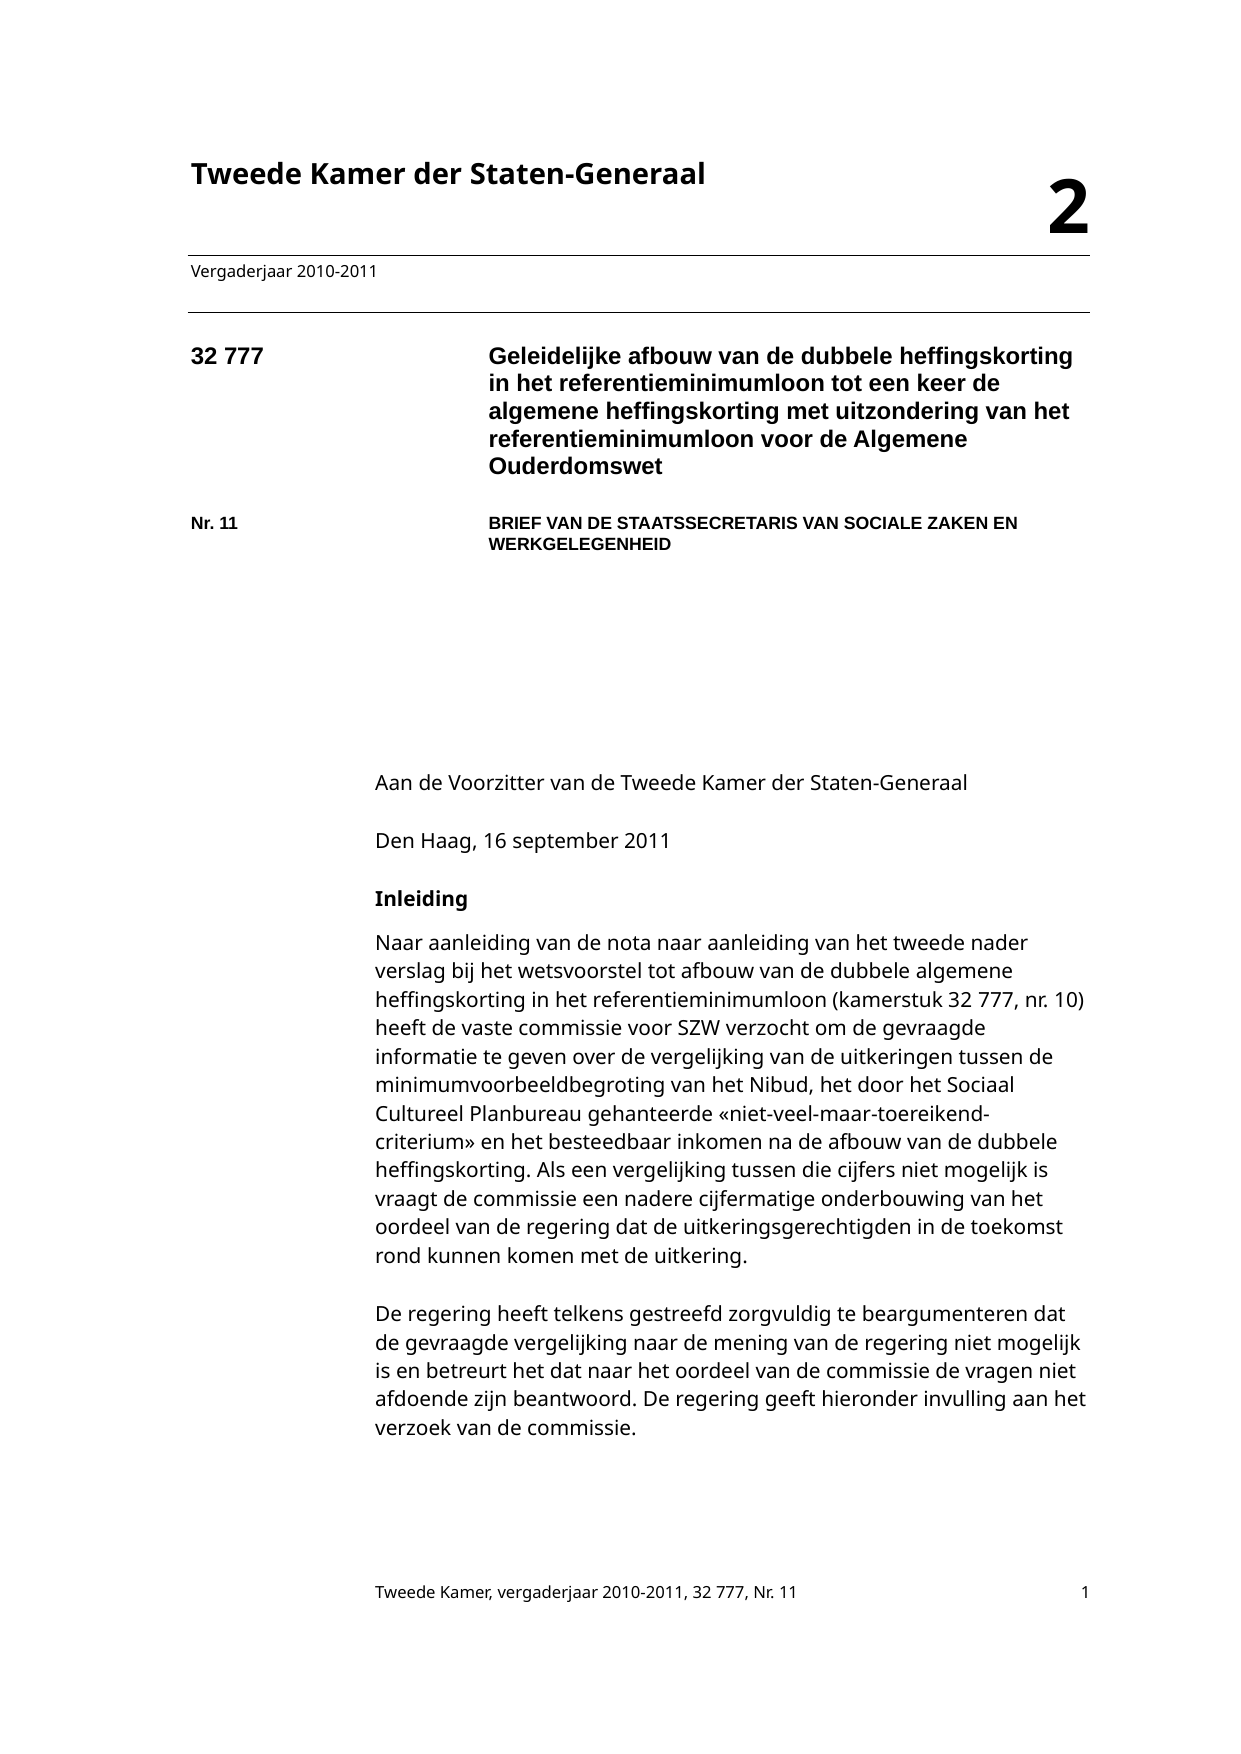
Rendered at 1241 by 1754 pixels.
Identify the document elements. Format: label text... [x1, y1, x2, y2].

table_cell Vergaderjaar 2010-2011 [188, 256, 485, 312]
text Inleiding [375, 884, 1090, 913]
table_cell [188, 313, 485, 339]
text Den Haag, 16 september 2011 [375, 826, 1090, 854]
table_cell Nr. 11 [188, 510, 485, 649]
table_cell Geleidelijke afbouw van de dubbele heffingskorting in het referentieminimumloon tot een keer de algemene heffingskorting met uitzondering van het referentieminimumloon voor de Algemene Ouderdomswet [485, 339, 1090, 510]
text De regering heeft telkens gestreefd zorgvuldig te beargumenteren dat de gevraagde vergelijking naar de mening van de regering niet mogelijk is en betreurt het dat naar het oordeel van de commissie de vragen niet afdoende zijn beantwoord. De regering geeft hieronder invulling aan het verzoek van de commissie. [375, 1299, 1090, 1441]
table_cell [485, 256, 1090, 312]
text Aan de Voorzitter van de Tweede Kamer der Staten-Generaal [375, 768, 1090, 796]
table_cell [485, 313, 1090, 339]
table_header 2 [910, 150, 1090, 255]
table_header Tweede Kamer der Staten-Generaal [188, 150, 909, 255]
table_cell BRIEF VAN DE STAATSSECRETARIS VAN SOCIALE ZAKEN EN WERKGELEGENHEID [485, 510, 1090, 649]
text Naar aanleiding van de nota naar aanleiding van het tweede nader verslag bij het wetsvoorstel tot afbouw van de dubbele algemene heffingskorting in het referentieminimumloon (kamerstuk 32 777, nr. 10) heeft de vaste commissie voor SZW verzocht om de gevraagde informatie te geven over de vergelijking van de uitkeringen tussen de minimumvoorbeeldbegroting van het Nibud, het door het Sociaal Cultureel Planbureau gehanteerde «niet-veel-maar-toereikend-criterium» en het besteedbaar inkomen na de afbouw van de dubbele heffingskorting. Als een vergelijking tussen die cijfers niet mogelijk is vraagt de commissie een nadere cijfermatige onderbouwing van het oordeel van de regering dat de uitkeringsgerechtigden in de toekomst rond kunnen komen met de uitkering. [375, 928, 1090, 1269]
table_cell 32 777 [188, 339, 485, 510]
